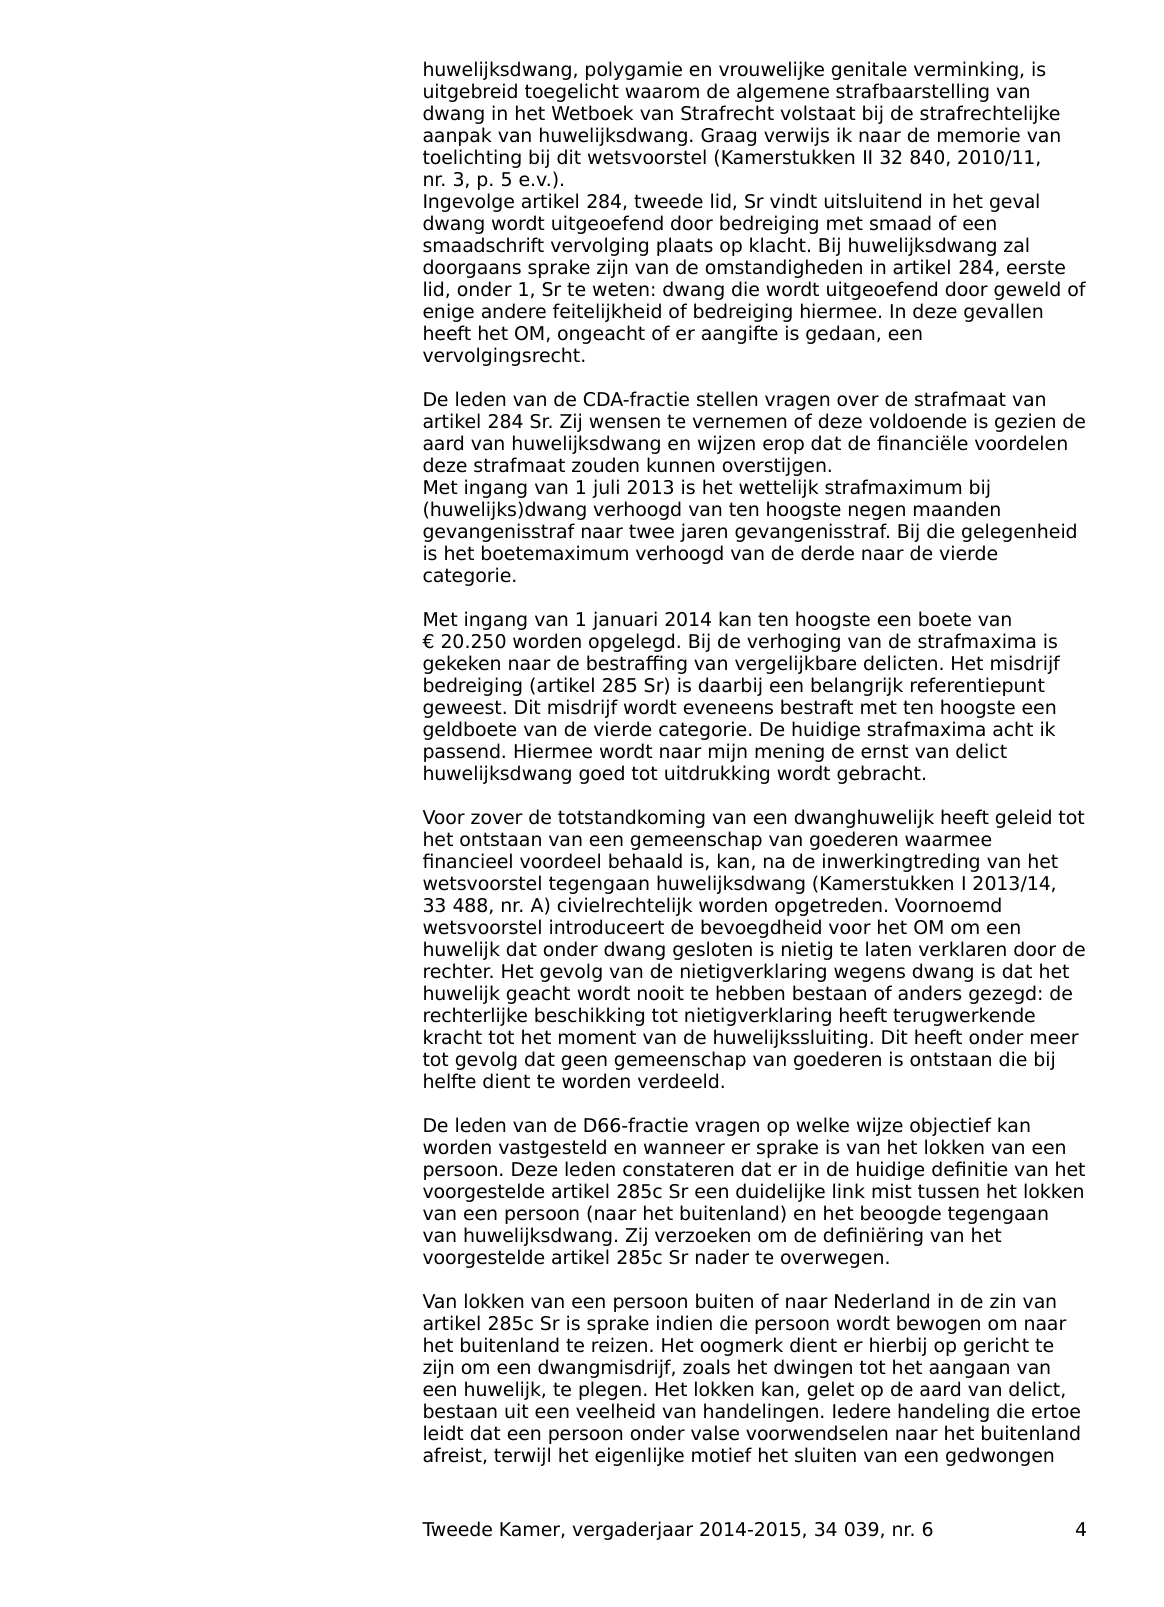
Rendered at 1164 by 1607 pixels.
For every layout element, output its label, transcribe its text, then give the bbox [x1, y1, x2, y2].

text Voor zover de totstandkoming van een dwanghuwelijk heeft geleid tot het ontstaan van een gemeenschap van goederen waarmee financieel voordeel behaald is, kan, na de inwerkingtreding van het wetsvoorstel tegengaan huwelijksdwang (Kamerstukken I 2013/14, 33 488, nr. A) civielrechtelijk worden opgetreden. Voornoemd wetsvoorstel introduceert de bevoegdheid voor het OM om een huwelijk dat onder dwang gesloten is nietig te laten verklaren door de rechter. Het gevolg van de nietigverklaring wegens dwang is dat het huwelijk geacht wordt nooit te hebben bestaan of anders gezegd: de rechterlijke beschikking tot nietigverklaring heeft terugwerkende kracht tot het moment van de huwelijkssluiting. Dit heeft onder meer tot gevolg dat geen gemeenschap van goederen is ontstaan die bij helfte dient te worden verdeeld. [422, 807, 1087, 1093]
text De leden van de D66-fractie vragen op welke wijze objectief kan worden vastgesteld en wanneer er sprake is van het lokken van een persoon. Deze leden constateren dat er in de huidige definitie van het voorgestelde artikel 285c Sr een duidelijke link mist tussen het lokken van een persoon (naar het buitenland) en het beoogde tegengaan van huwelijksdwang. Zij verzoeken om de definiëring van het voorgestelde artikel 285c Sr nader te overwegen. [422, 1115, 1087, 1269]
text De leden van de CDA-fractie stellen vragen over de strafmaat van artikel 284 Sr. Zij wensen te vernemen of deze voldoende is gezien de aard van huwelijksdwang en wijzen erop dat de financiële voordelen deze strafmaat zouden kunnen overstijgen. [422, 389, 1087, 477]
text Ingevolge artikel 284, tweede lid, Sr vindt uitsluitend in het geval dwang wordt uitgeoefend door bedreiging met smaad of een smaadschrift vervolging plaats op klacht. Bij huwelijksdwang zal doorgaans sprake zijn van de omstandigheden in artikel 284, eerste lid, onder 1, Sr te weten: dwang die wordt uitgeoefend door geweld of enige andere feitelijkheid of bedreiging hiermee. In deze gevallen heeft het OM, ongeacht of er aangifte is gedaan, een vervolgingsrecht. [422, 191, 1087, 367]
text Met ingang van 1 januari 2014 kan ten hoogste een boete van € 20.250 worden opgelegd. Bij de verhoging van de strafmaxima is gekeken naar de bestraffing van vergelijkbare delicten. Het misdrijf bedreiging (artikel 285 Sr) is daarbij een belangrijk referentiepunt geweest. Dit misdrijf wordt eveneens bestraft met ten hoogste een geldboete van de vierde categorie. De huidige strafmaxima acht ik passend. Hiermee wordt naar mijn mening de ernst van delict huwelijksdwang goed tot uitdrukking wordt gebracht. [422, 609, 1087, 785]
text huwelijksdwang, polygamie en vrouwelijke genitale verminking, is uitgebreid toegelicht waarom de algemene strafbaarstelling van dwang in het Wetboek van Strafrecht volstaat bij de strafrechtelijke aanpak van huwelijksdwang. Graag verwijs ik naar de memorie van toelichting bij dit wetsvoorstel (Kamerstukken II 32 840, 2010/11, nr. 3, p. 5 e.v.). [422, 59, 1087, 191]
text Van lokken van een persoon buiten of naar Nederland in de zin van artikel 285c Sr is sprake indien die persoon wordt bewogen om naar het buitenland te reizen. Het oogmerk dient er hierbij op gericht te zijn om een dwangmisdrijf, zoals het dwingen tot het aangaan van een huwelijk, te plegen. Het lokken kan, gelet op de aard van delict, bestaan uit een veelheid van handelingen. Iedere handeling die ertoe leidt dat een persoon onder valse voorwendselen naar het buitenland afreist, terwijl het eigenlijke motief het sluiten van een gedwongen [422, 1291, 1087, 1467]
text Met ingang van 1 juli 2013 is het wettelijk strafmaximum bij (huwelijks)dwang verhoogd van ten hoogste negen maanden gevangenisstraf naar twee jaren gevangenisstraf. Bij die gelegenheid is het boetemaximum verhoogd van de derde naar de vierde categorie. [422, 477, 1087, 587]
